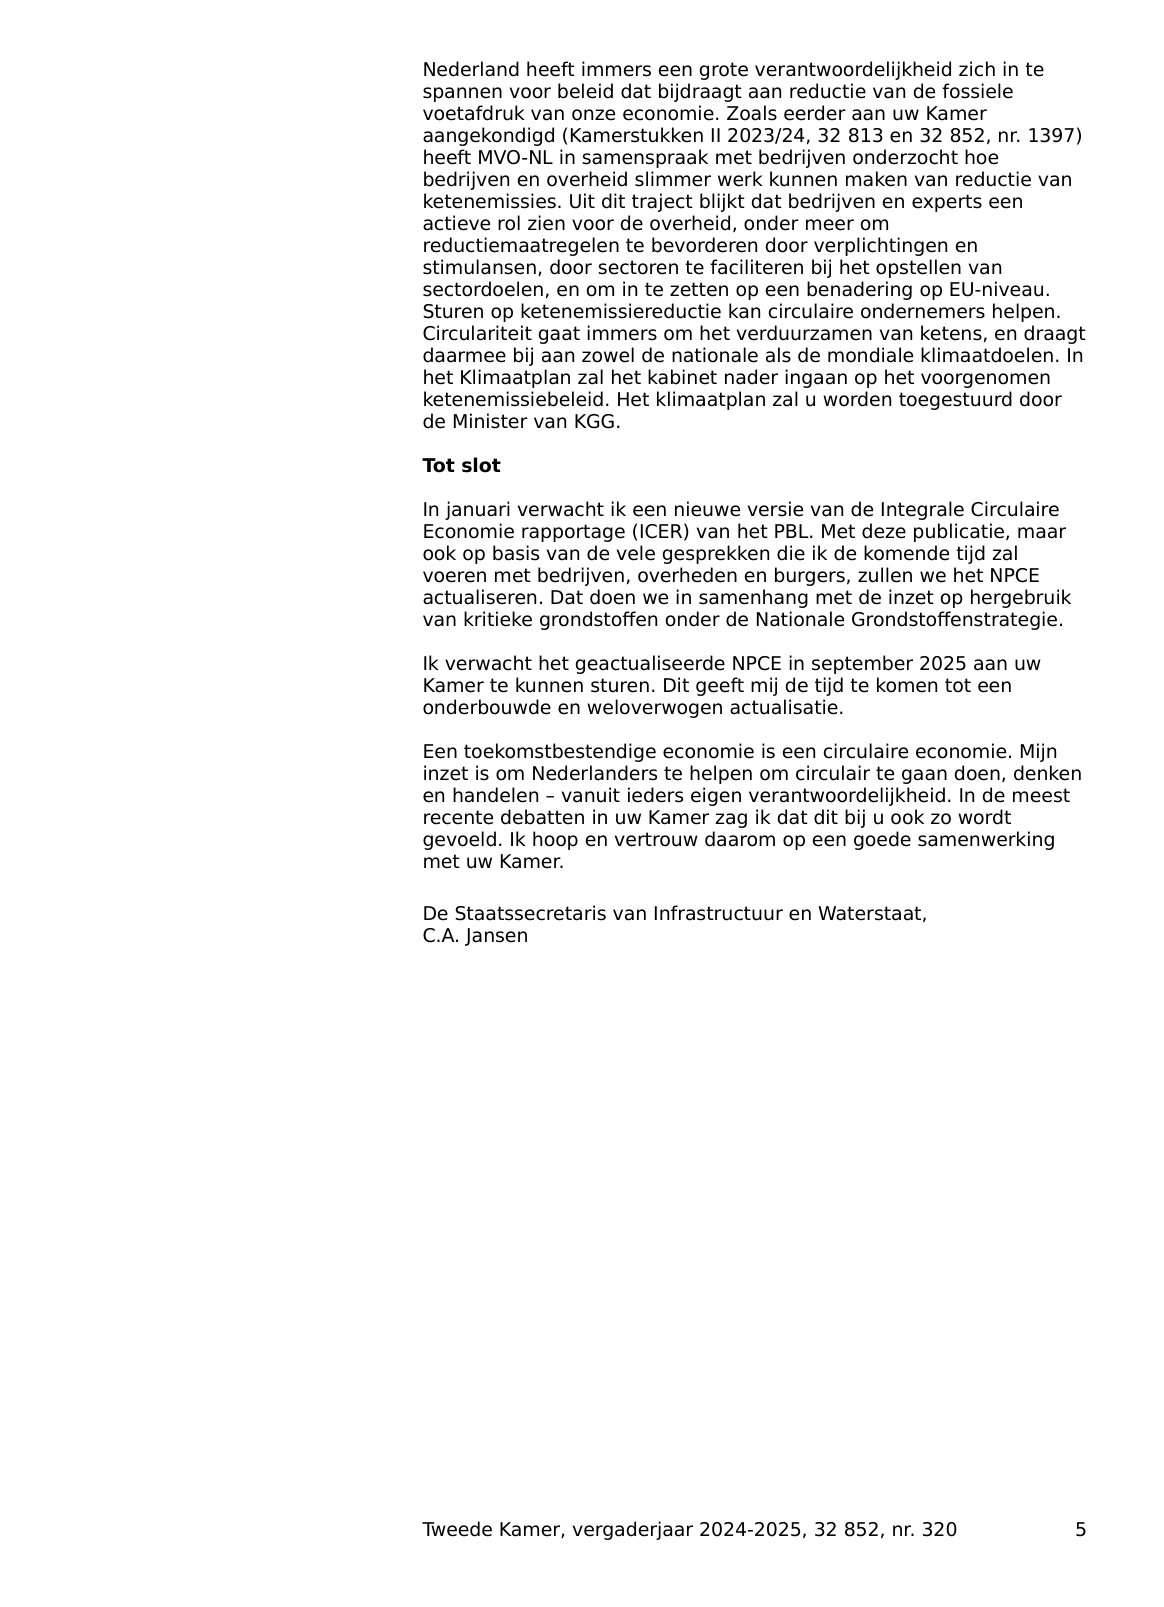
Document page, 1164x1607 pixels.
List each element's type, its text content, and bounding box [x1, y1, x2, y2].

subtitle Tot slot [422, 455, 1087, 477]
text De Staatssecretaris van Infrastructuur en Waterstaat, C.A. Jansen [422, 903, 1087, 947]
text Een toekomstbestendige economie is een circulaire economie. Mijn inzet is om Nederlanders te helpen om circulair te gaan doen, denken en handelen – vanuit ieders eigen verantwoordelijkheid. In de meest recente debatten in uw Kamer zag ik dat dit bij u ook zo wordt gevoeld. Ik hoop en vertrouw daarom op een goede samenwerking met uw Kamer. [422, 741, 1087, 873]
text In januari verwacht ik een nieuwe versie van de Integrale Circulaire Economie rapportage (ICER) van het PBL. Met deze publicatie, maar ook op basis van de vele gesprekken die ik de komende tijd zal voeren met bedrijven, overheden en burgers, zullen we het NPCE actualiseren. Dat doen we in samenhang met de inzet op hergebruik van kritieke grondstoffen onder de Nationale Grondstoffenstrategie. [422, 499, 1087, 631]
text Ik verwacht het geactualiseerde NPCE in september 2025 aan uw Kamer te kunnen sturen. Dit geeft mij de tijd te komen tot een onderbouwde en weloverwogen actualisatie. [422, 653, 1087, 719]
text Nederland heeft immers een grote verantwoordelijkheid zich in te spannen voor beleid dat bijdraagt aan reductie van de fossiele voetafdruk van onze economie. Zoals eerder aan uw Kamer aangekondigd (Kamerstukken II 2023/24, 32 813 en 32 852, nr. 1397) heeft MVO-NL in samenspraak met bedrijven onderzocht hoe bedrijven en overheid slimmer werk kunnen maken van reductie van ketenemissies. Uit dit traject blijkt dat bedrijven en experts een actieve rol zien voor de overheid, onder meer om reductiemaatregelen te bevorderen door verplichtingen en stimulansen, door sectoren te faciliteren bij het opstellen van sectordoelen, en om in te zetten op een benadering op EU-niveau. Sturen op ketenemissiereductie kan circulaire ondernemers helpen. Circulariteit gaat immers om het verduurzamen van ketens, en draagt daarmee bij aan zowel de nationale als de mondiale klimaatdoelen. In het Klimaatplan zal het kabinet nader ingaan op het voorgenomen ketenemissiebeleid. Het klimaatplan zal u worden toegestuurd door de Minister van KGG. [422, 59, 1087, 433]
